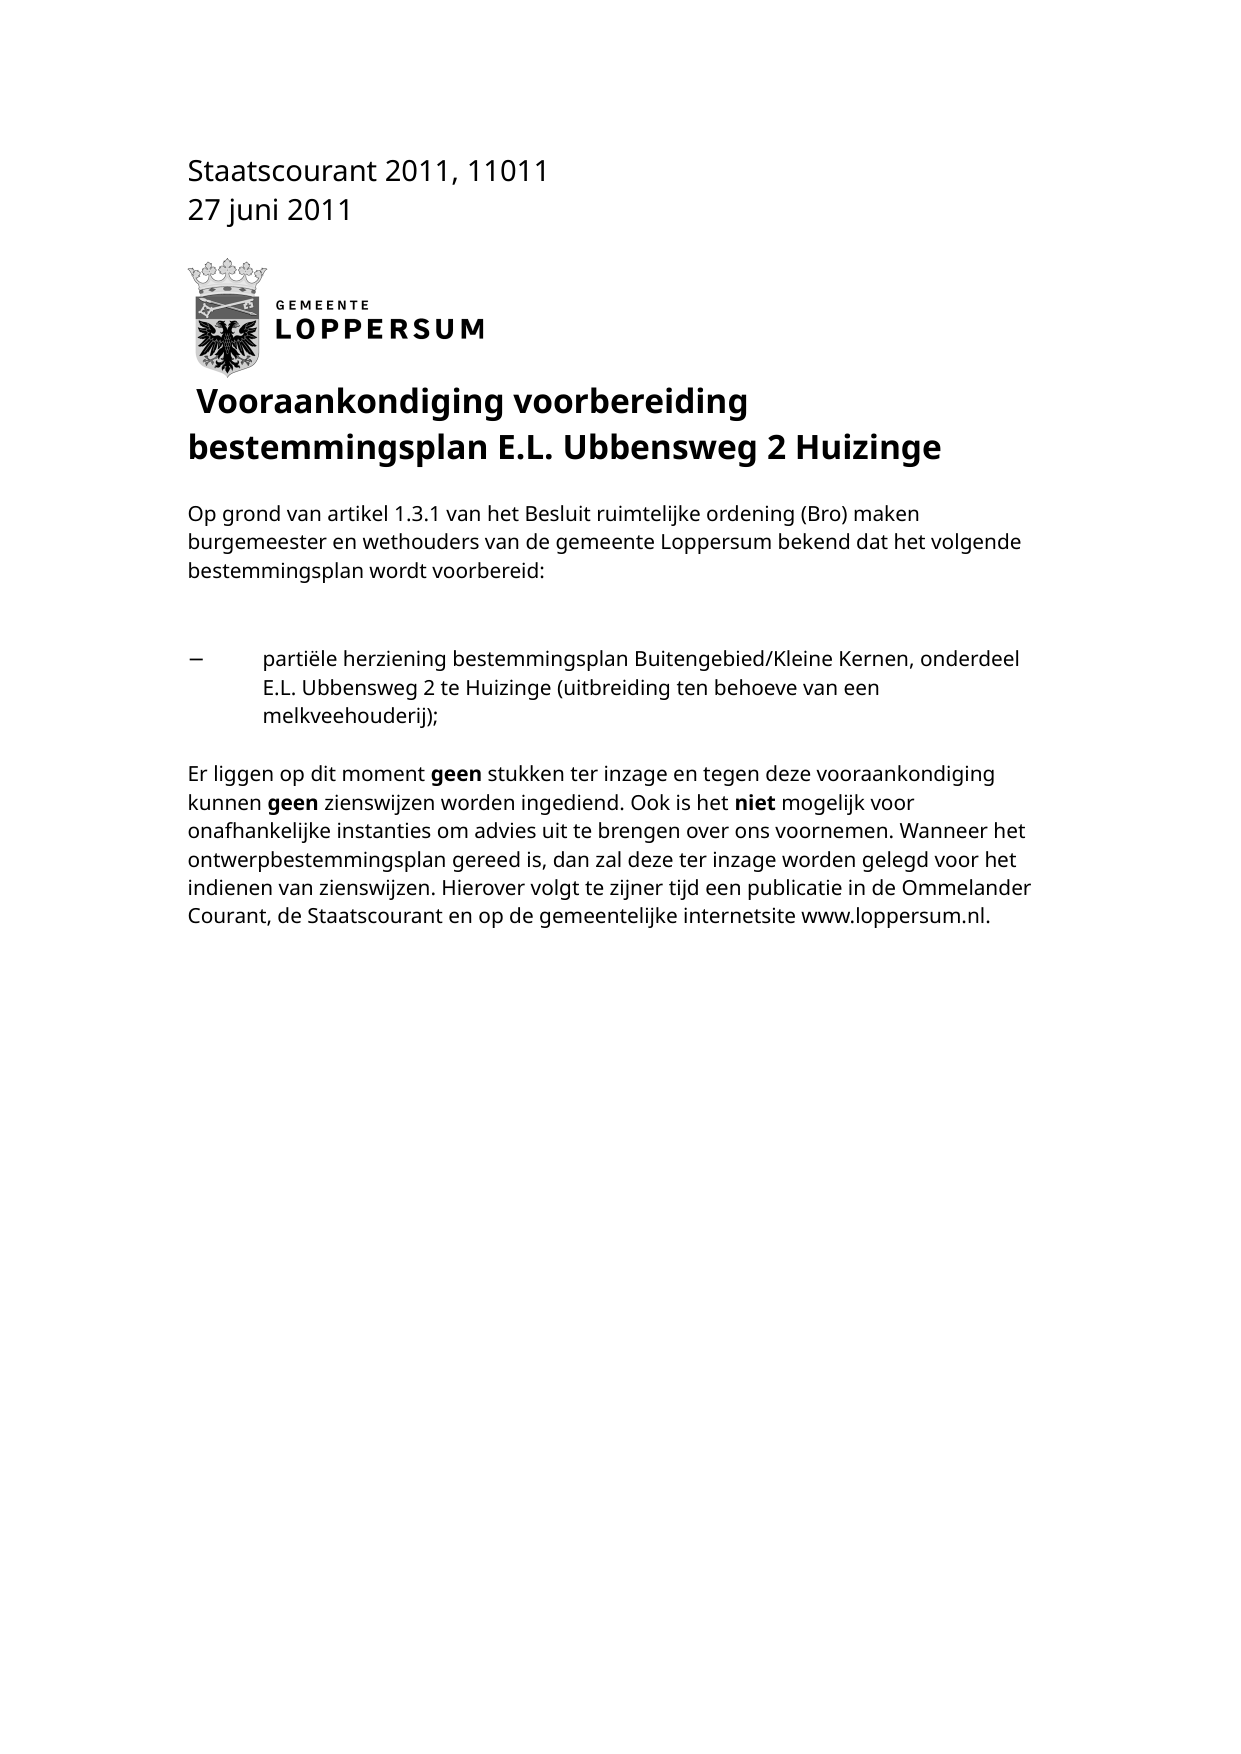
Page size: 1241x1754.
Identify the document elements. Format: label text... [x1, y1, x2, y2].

picture [187, 258, 484, 378]
text Er liggen op dit moment geen stukken ter inzage en tegen deze vooraankondiging kunnen geen zienswijzen worden ingediend. Ook is het niet mogelijk voor onafhankelijke instanties om advies uit te brengen over ons voornemen. Wanneer het ontwerpbestemmingsplan gereed is, dan zal deze ter inzage worden gelegd voor het indienen van zienswijzen. Hierover volgt te zijner tijd een publicatie in de Ommelander Courant, de Staatscourant en op de gemeentelijke internetsite www.loppersum.nl. [187, 759, 1053, 930]
text Staatscourant 2011, 11011 [187, 150, 1053, 190]
text Op grond van artikel 1.3.1 van het Besluit ruimtelijke ordening (Bro) maken burgemeester en wethouders van de gemeente Loppersum bekend dat het volgende bestemmingsplan wordt voorbereid: [187, 499, 1053, 584]
list partiële herziening bestemmingsplan Buitengebied/Kleine Kernen, onderdeel E.L. Ubbensweg 2 te Huizinge (uitbreiding ten behoeve van een melkveehouderij); [187, 644, 1053, 729]
subtitle Vooraankondiging voorbereiding bestemmingsplan E.L. Ubbensweg 2 Huizinge [187, 271, 1053, 469]
text 27 juni 2011 [187, 190, 1053, 229]
